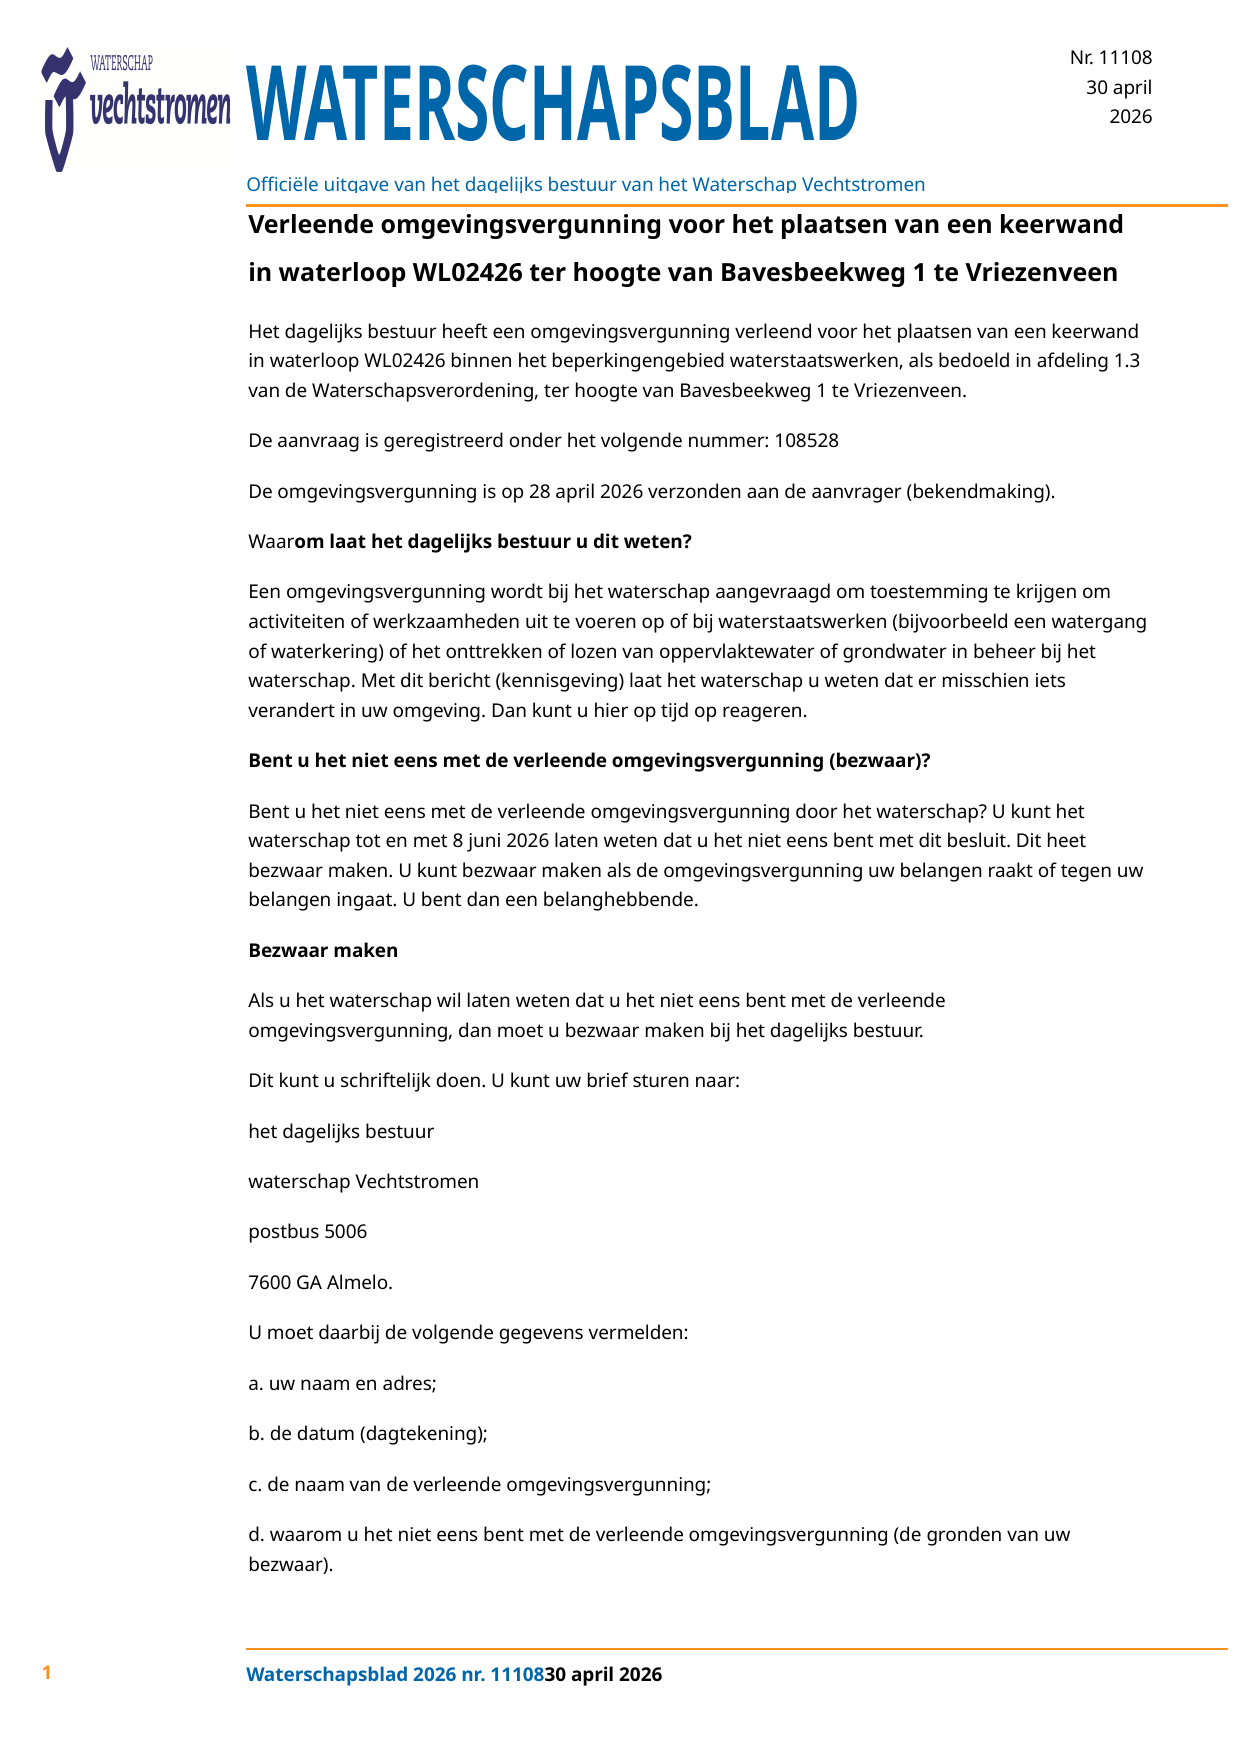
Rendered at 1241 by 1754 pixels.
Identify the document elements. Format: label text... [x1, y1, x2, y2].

text Een omgevingsvergunning wordt bij het waterschap aangevraagd om toestemming te krijgen om activiteiten of werkzaamheden uit te voeren op of bij waterstaatswerken (bijvoorbeeld een watergang of waterkering) of het onttrekken of lozen van oppervlaktewater of grondwater in beheer bij het waterschap. Met dit bericht (kennisgeving) laat het waterschap u weten dat er misschien iets verandert in uw omgeving. Dan kunt u hier op tijd op reageren. [248, 579, 1152, 723]
text postbus 5006 [248, 1219, 1152, 1244]
text waterschap Vechtstromen [248, 1168, 1152, 1194]
text U moet daarbij de volgende gegevens vermelden: [248, 1319, 1152, 1345]
text Als u het waterschap wil laten weten dat u het niet eens bent met de verleende omgevingsvergunning, dan moet u bezwaar maken bij het dagelijks bestuur. [248, 987, 1152, 1043]
text b. de datum (dagtekening); [248, 1420, 1152, 1446]
text Bent u het niet eens met de verleende omgevingsvergunning door het waterschap? U kunt het waterschap tot en met 8 juni 2026 laten weten dat u het niet eens bent met dit besluit. Dit heet bezwaar maken. U kunt bezwaar maken als de omgevingsvergunning uw belangen raakt of tegen uw belangen ingaat. U bent dan een belanghebbende. [248, 798, 1152, 912]
text het dagelijks bestuur [248, 1118, 1152, 1144]
text Verleende omgevingsvergunning voor het plaatsen van een keerwand in waterloop WL02426 ter hoogte van Bavesbeekweg 1 te Vriezenveen [248, 207, 1152, 288]
text Bent u het niet eens met de verleende omgevingsvergunning (bezwaar)? [248, 747, 1152, 773]
text Bezwaar maken [248, 937, 1152, 963]
text De omgevingsvergunning is op 28 april 2026 verzonden aan de aanvrager (bekendmaking). [248, 478, 1152, 504]
text d. waarom u het niet eens bent met de verleende omgevingsvergunning (de gronden van uw bezwaar). [248, 1521, 1152, 1577]
text Het dagelijks bestuur heeft een omgevingsvergunning verleend voor het plaatsen van een keerwand in waterloop WL02426 binnen het beperkingengebied waterstaatswerken, als bedoeld in afdeling 1.3 van de Waterschapsverordening, ter hoogte van Bavesbeekweg 1 te Vriezenveen. [248, 318, 1152, 403]
picture [41, 47, 231, 172]
text Waarom laat het dagelijks bestuur u dit weten? [248, 528, 1152, 554]
text a. uw naam en adres; [248, 1370, 1152, 1396]
text Dit kunt u schriftelijk doen. U kunt uw brief sturen naar: [248, 1067, 1152, 1093]
text De aanvraag is geregistreerd onder het volgende nummer: 108528 [248, 427, 1152, 453]
text 7600 GA Almelo. [248, 1269, 1152, 1295]
text c. de naam van de verleende omgevingsvergunning; [248, 1471, 1152, 1497]
